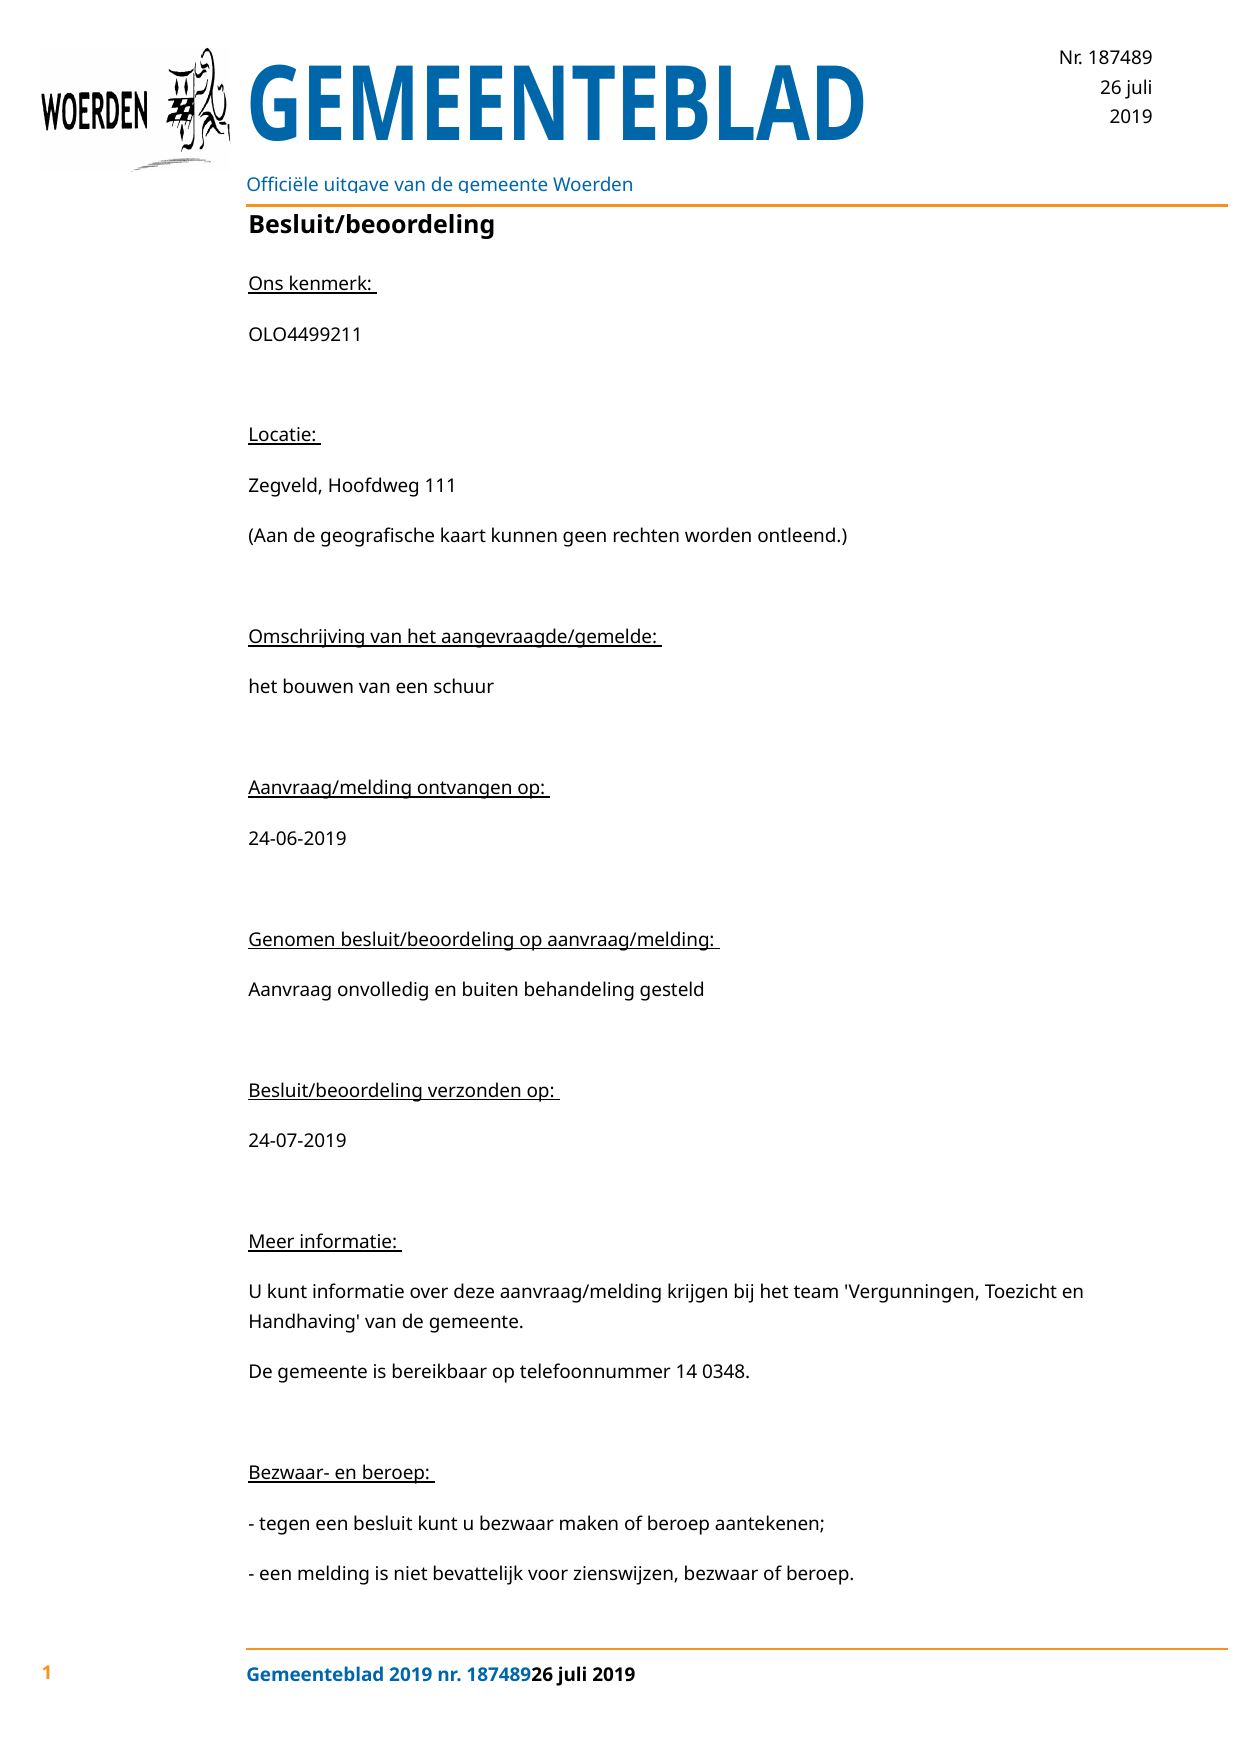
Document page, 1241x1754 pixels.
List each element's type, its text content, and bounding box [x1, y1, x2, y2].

text Omschrijving van het aangevraagde/gemelde: [248, 623, 1152, 649]
text OLO4499211 [248, 321, 1152, 346]
picture [41, 47, 231, 172]
text Aanvraag/melding ontvangen op: [248, 774, 1152, 800]
text Aanvraag onvolledig en buiten behandeling gesteld [248, 976, 1152, 1002]
text U kunt informatie over deze aanvraag/melding krijgen bij het team 'Vergunningen, Toezicht en Handhaving' van de gemeente. [248, 1279, 1152, 1334]
text Zegveld, Hoofdweg 111 [248, 472, 1152, 498]
text Ons kenmerk: [248, 270, 1152, 296]
text Genomen besluit/beoordeling op aanvraag/melding: [248, 926, 1152, 951]
text Besluit/beoordeling verzonden op: [248, 1077, 1152, 1103]
text De gemeente is bereikbaar op telefoonnummer 14 0348. [248, 1359, 1152, 1384]
text - tegen een besluit kunt u bezwaar maken of beroep aantekenen; [248, 1510, 1152, 1536]
text - een melding is niet bevattelijk voor zienswijzen, bezwaar of beroep. [248, 1560, 1152, 1586]
text het bouwen van een schuur [248, 674, 1152, 699]
text 24-06-2019 [248, 825, 1152, 851]
text Locatie: [248, 422, 1152, 447]
text Bezwaar- en beroep: [248, 1459, 1152, 1485]
text 24-07-2019 [248, 1127, 1152, 1153]
text Besluit/beoordeling [248, 207, 1152, 241]
text Meer informatie: [248, 1228, 1152, 1254]
text (Aan de geografische kaart kunnen geen rechten worden ontleend.) [248, 522, 1152, 548]
